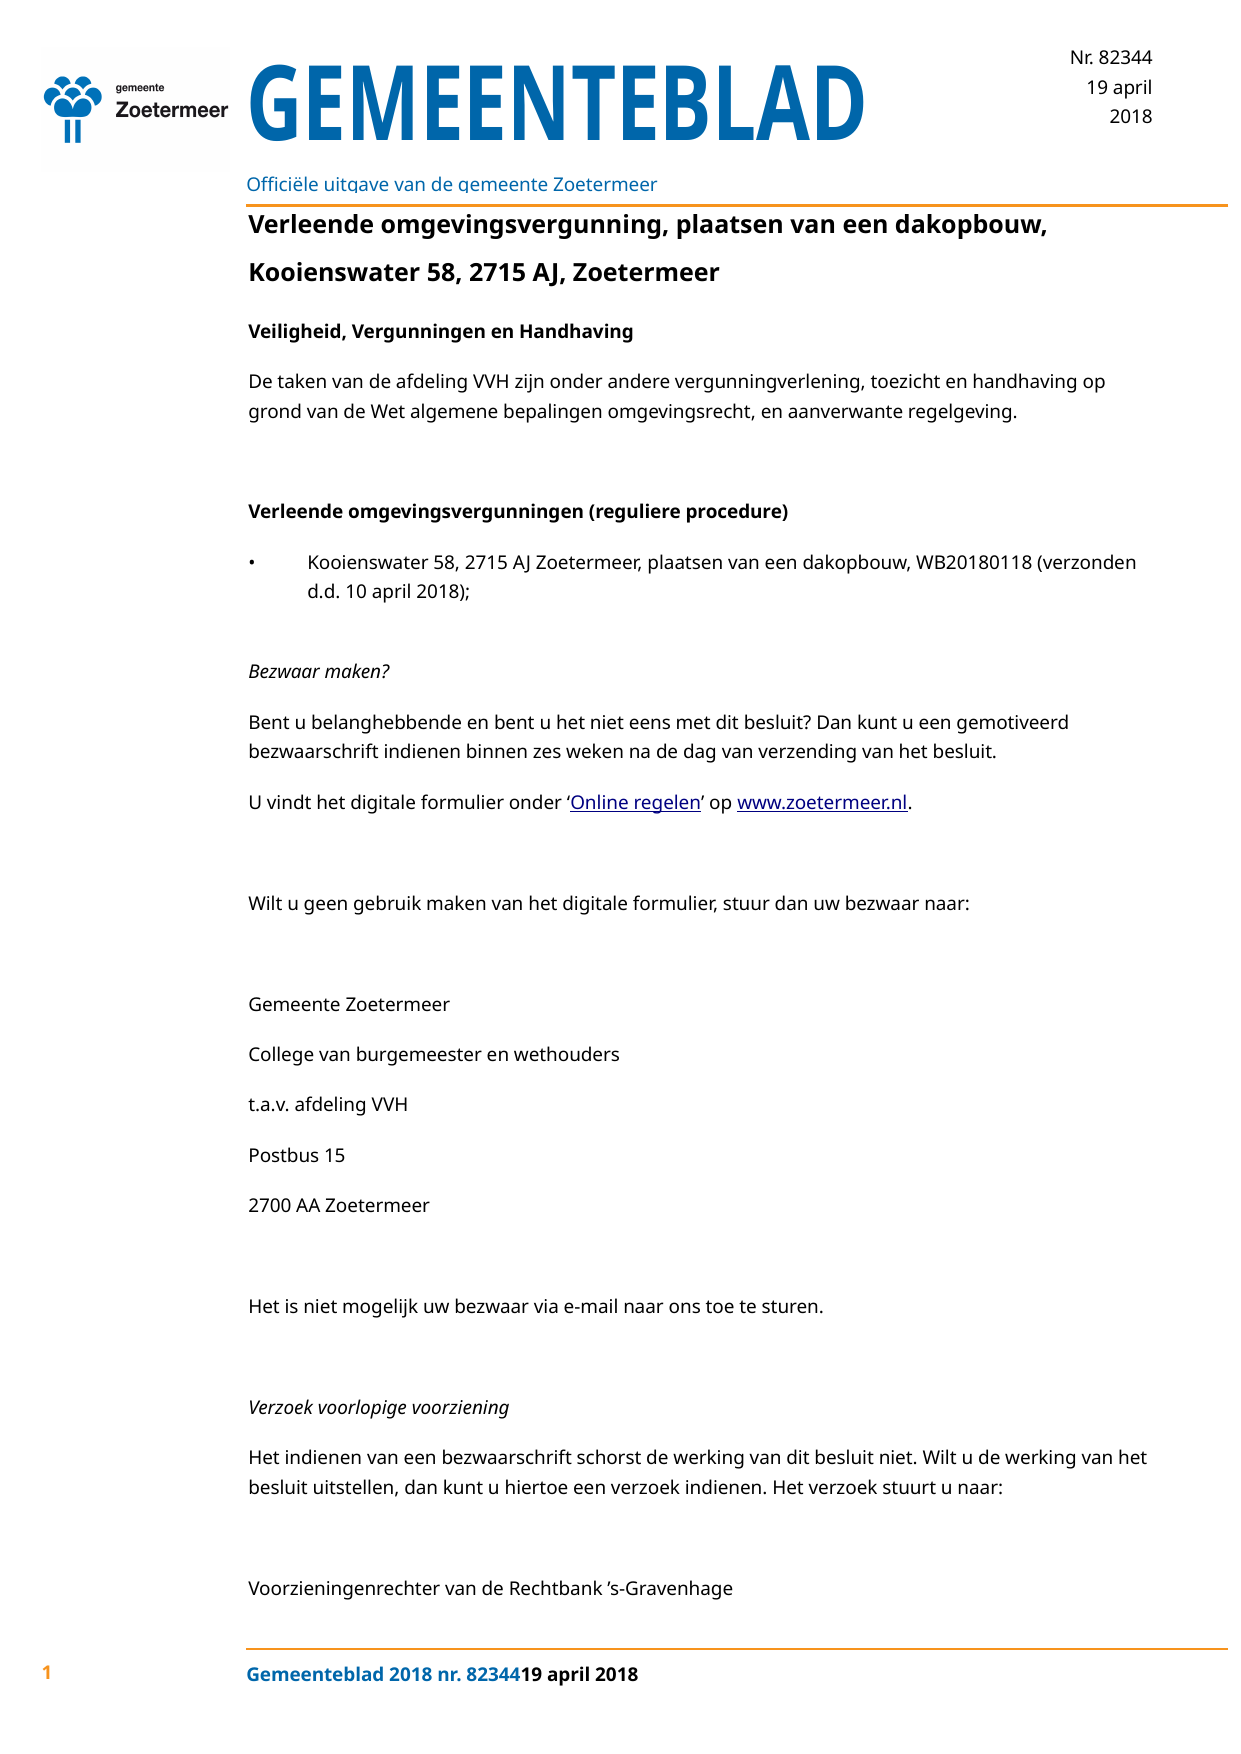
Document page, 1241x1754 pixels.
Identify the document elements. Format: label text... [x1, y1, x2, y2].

text t.a.v. afdeling VVH [248, 1092, 1152, 1117]
text Veiligheid, Vergunningen en Handhaving [248, 318, 1152, 344]
list Kooienswater 58, 2715 AJ Zoetermeer, plaatsen van een dakopbouw, WB20180118 (verzonden d.d. 10 april 2018); [248, 549, 1152, 604]
text De taken van de afdeling VVH zijn onder andere vergunningverlening, toezicht en handhaving op grond van de Wet algemene bepalingen omgevingsrecht, en aanverwante regelgeving. [248, 368, 1152, 424]
text U vindt het digitale formulier onder ‘Online regelen’ op www.zoetermeer.nl. [248, 789, 1152, 815]
text Wilt u geen gebruik maken van het digitale formulier, stuur dan uw bezwaar naar: [248, 890, 1152, 916]
text Bezwaar maken? [248, 659, 1152, 684]
text Verzoek voorlopige voorziening [248, 1394, 1152, 1420]
picture [41, 47, 231, 172]
text Verleende omgevingsvergunning, plaatsen van een dakopbouw, Kooienswater 58, 2715 AJ, Zoetermeer [248, 207, 1152, 288]
text Het is niet mogelijk uw bezwaar via e-mail naar ons toe te sturen. [248, 1293, 1152, 1319]
text 2700 AA Zoetermeer [248, 1192, 1152, 1218]
text Postbus 15 [248, 1142, 1152, 1168]
text Gemeente Zoetermeer [248, 991, 1152, 1017]
text Het indienen van een bezwaarschrift schorst de werking van dit besluit niet. Wilt u de werking van het besluit uitstellen, dan kunt u hiertoe een verzoek indienen. Het verzoek stuurt u naar: [248, 1444, 1152, 1500]
text Voorzieningenrechter van de Rechtbank ’s-Gravenhage [248, 1575, 1152, 1601]
text College van burgemeester en wethouders [248, 1041, 1152, 1067]
text Bent u belanghebbende en bent u het niet eens met dit besluit? Dan kunt u een gemotiveerd bezwaarschrift indienen binnen zes weken na de dag van verzending van het besluit. [248, 709, 1152, 764]
text Verleende omgevingsvergunningen (reguliere procedure) [248, 499, 1152, 524]
